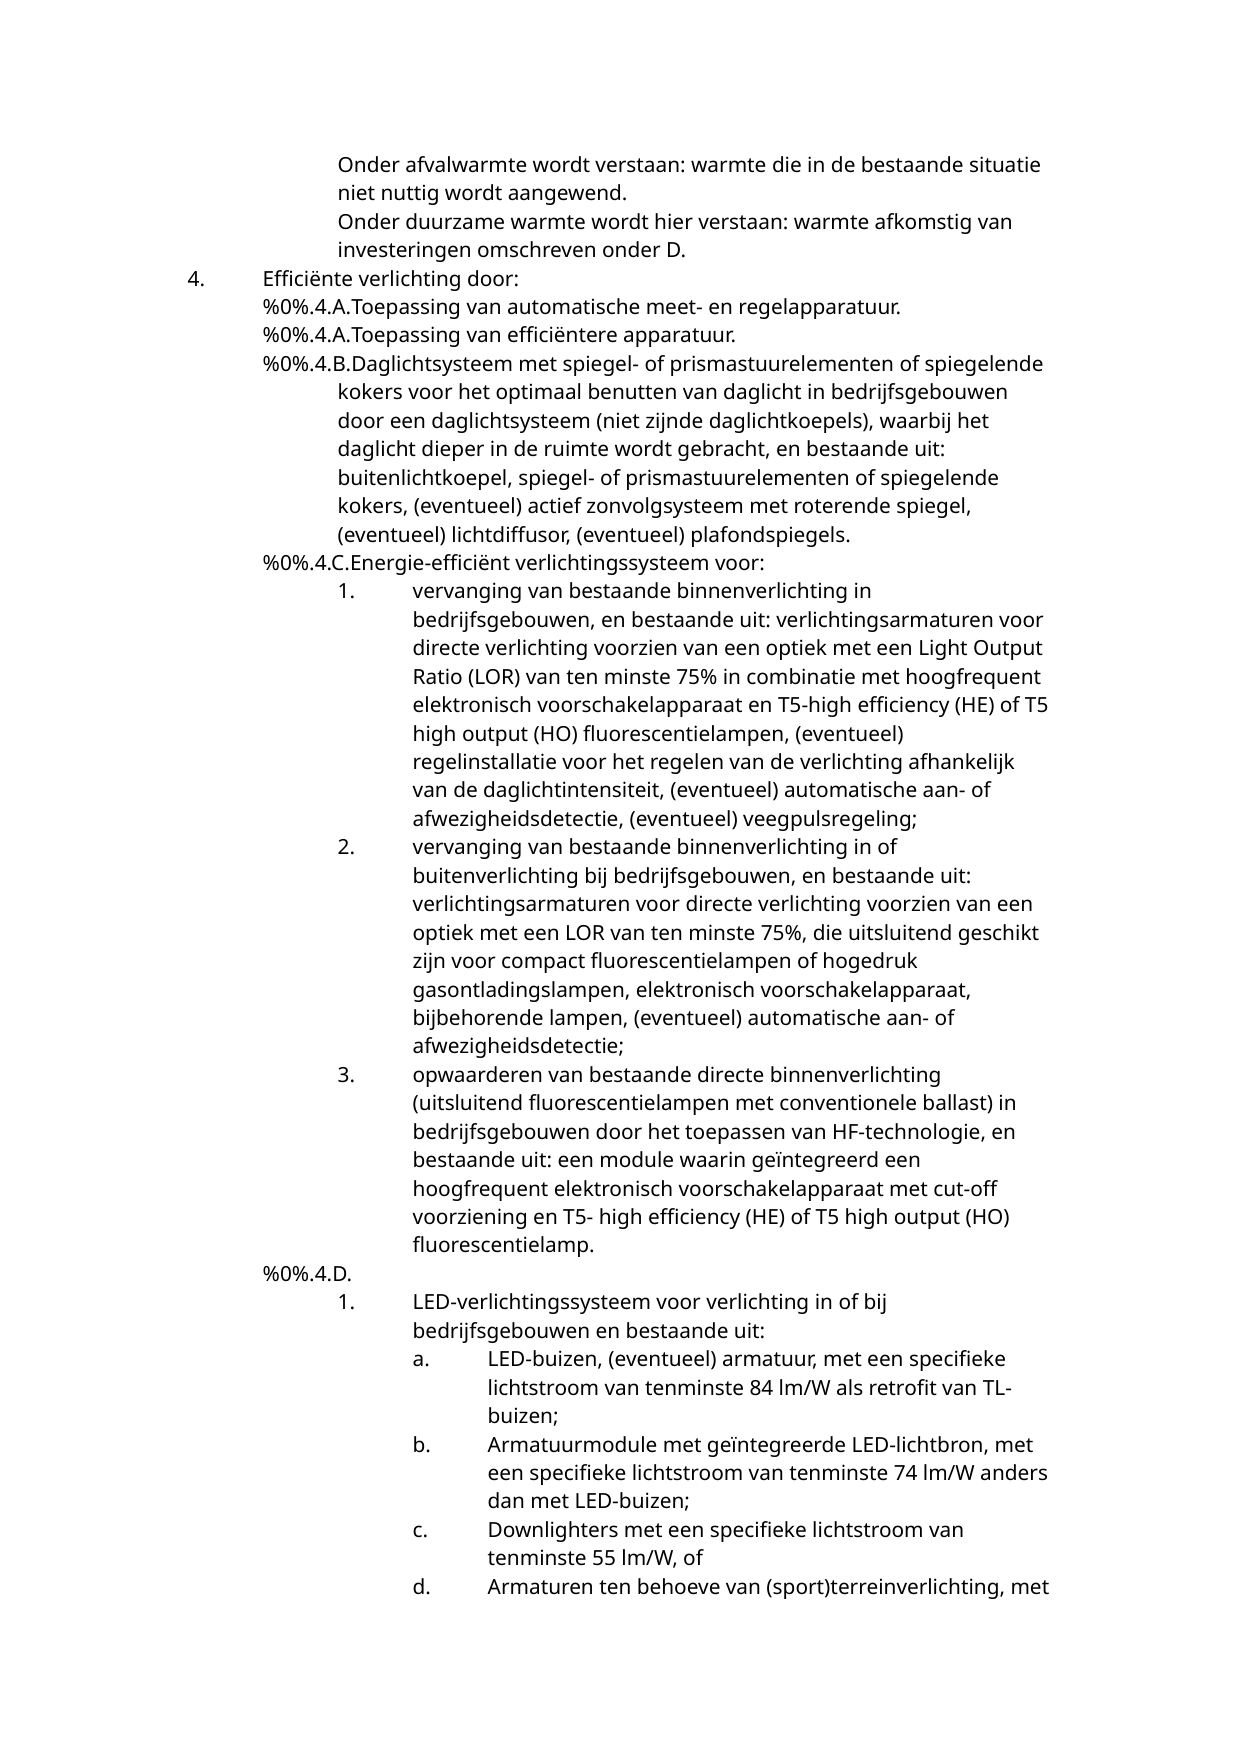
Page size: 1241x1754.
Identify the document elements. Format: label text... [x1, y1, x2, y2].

list Toepassing van efficiëntere apparatuur. [262, 321, 1053, 349]
list Efficiënte verlichting door: [187, 264, 1053, 292]
list LED-verlichtingssysteem voor verlichting in of bij bedrijfsgebouwen en bestaande uit: [337, 1287, 1053, 1344]
list Daglichtsysteem met spiegel- of prismastuurelementen of spiegelende kokers voor het optimaal benutten van daglicht in bedrijfsgebouwen door een daglichtsysteem (niet zijnde daglichtkoepels), waarbij het daglicht dieper in de ruimte wordt gebracht, en bestaande uit: buitenlichtkoepel, spiegel- of prismastuurelementen of spiegelende kokers, (eventueel) actief zonvolgsysteem met roterende spiegel, (eventueel) lichtdiffusor, (eventueel) plafondspiegels. [262, 349, 1053, 548]
list vervanging van bestaande binnenverlichting in bedrijfsgebouwen, en bestaande uit: verlichtingsarmaturen voor directe verlichting voorzien van een optiek met een Light Output Ratio (LOR) van ten minste 75% in combinatie met hoogfrequent elektronisch voorschakelapparaat en T5-high efficiency (HE) of T5 high output (HO) fluorescentielampen, (eventueel) regelinstallatie voor het regelen van de verlichting afhankelijk van de daglichtintensiteit, (eventueel) automatische aan- of afwezigheidsdetectie, (eventueel) veegpulsregeling; [337, 577, 1053, 832]
list Downlighters met een specifieke lichtstroom van tenminste 55 lm/W, of [412, 1515, 1053, 1572]
list Onder afvalwarmte wordt verstaan: warmte die in de bestaande situatie niet nuttig wordt aangewend. [262, 150, 1053, 207]
list Onder duurzame warmte wordt hier verstaan: warmte afkomstig van investeringen omschreven onder D. [262, 207, 1053, 264]
list Armatuurmodule met geïntegreerde LED-lichtbron, met een specifieke lichtstroom van tenminste 74 lm/W anders dan met LED-buizen; [412, 1430, 1053, 1515]
list Energie-efficiënt verlichtingssysteem voor: [262, 548, 1053, 577]
list Armaturen ten behoeve van (sport)terreinverlichting, met [412, 1572, 1053, 1600]
list LED-buizen, (eventueel) armatuur, met een specifieke lichtstroom van tenminste 84 lm/W als retrofit van TL-buizen; [412, 1344, 1053, 1430]
list vervanging van bestaande binnenverlichting in of buitenverlichting bij bedrijfsgebouwen, en bestaande uit: verlichtingsarmaturen voor directe verlichting voorzien van een optiek met een LOR van ten minste 75%, die uitsluitend geschikt zijn voor compact fluorescentielampen of hogedruk gasontladingslampen, elektronisch voorschakelapparaat, bijbehorende lampen, (eventueel) automatische aan- of afwezigheidsdetectie; [337, 832, 1053, 1060]
list Toepassing van automatische meet- en regelapparatuur. [262, 292, 1053, 321]
list opwaarderen van bestaande directe binnenverlichting (uitsluitend fluorescentielampen met conventionele ballast) in bedrijfsgebouwen door het toepassen van HF-technologie, en bestaande uit: een module waarin geïntegreerd een hoogfrequent elektronisch voorschakelapparaat met cut-off voorziening en T5- high efficiency (HE) of T5 high output (HO) fluorescentielamp. [337, 1060, 1053, 1259]
